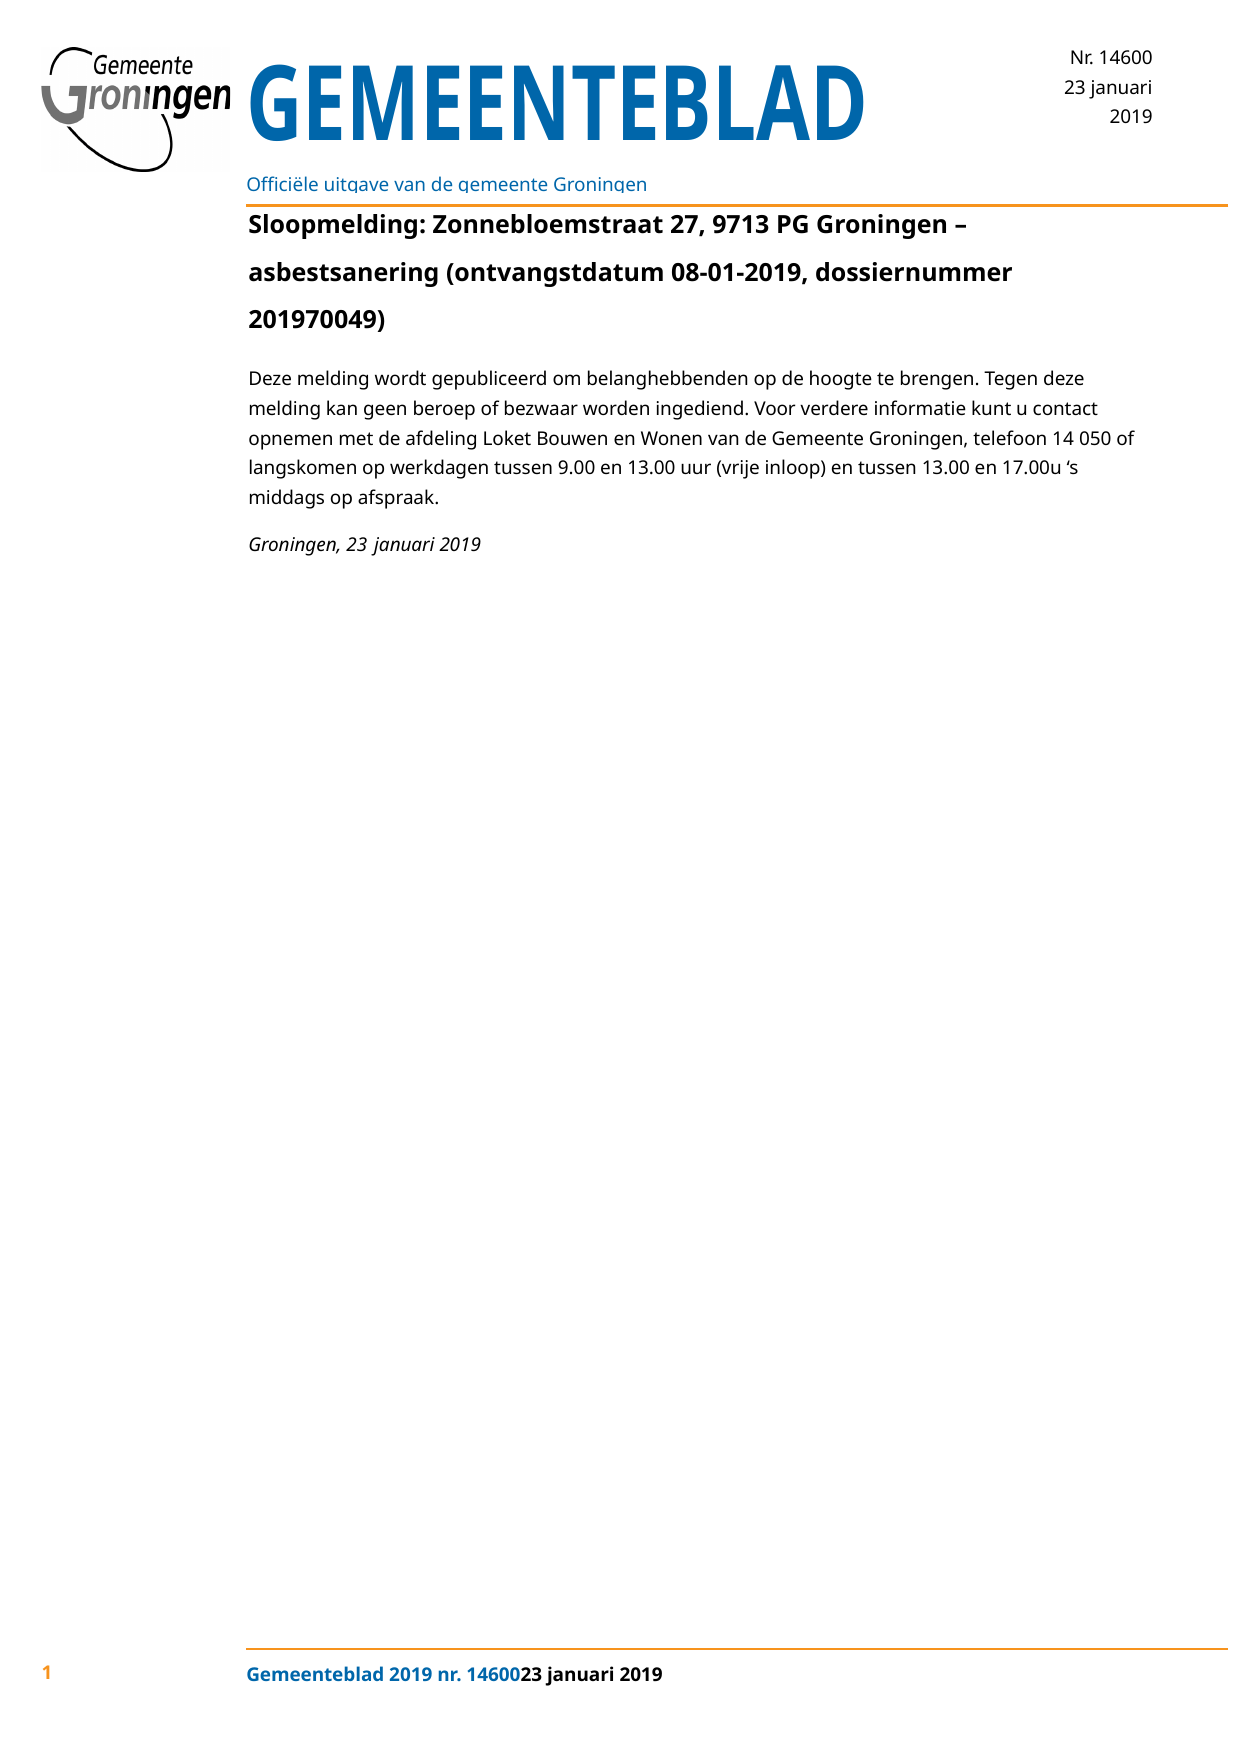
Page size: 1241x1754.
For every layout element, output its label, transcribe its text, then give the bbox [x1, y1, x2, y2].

picture [41, 47, 231, 172]
text Deze melding wordt gepubliceerd om belanghebbenden op de hoogte te brengen. Tegen deze melding kan geen beroep of bezwaar worden ingediend. Voor verdere informatie kunt u contact opnemen met de afdeling Loket Bouwen en Wonen van de Gemeente Groningen, telefoon 14 050 of langskomen op werkdagen tussen 9.00 en 13.00 uur (vrije inloop) en tussen 13.00 en 17.00u ‘s middags op afspraak. [248, 366, 1152, 509]
text Sloopmelding: Zonnebloemstraat 27, 9713 PG Groningen – asbestsanering (ontvangstdatum 08-01-2019, dossiernummer 201970049) [248, 207, 1152, 336]
text Groningen, 23 januari 2019 [248, 532, 1152, 557]
